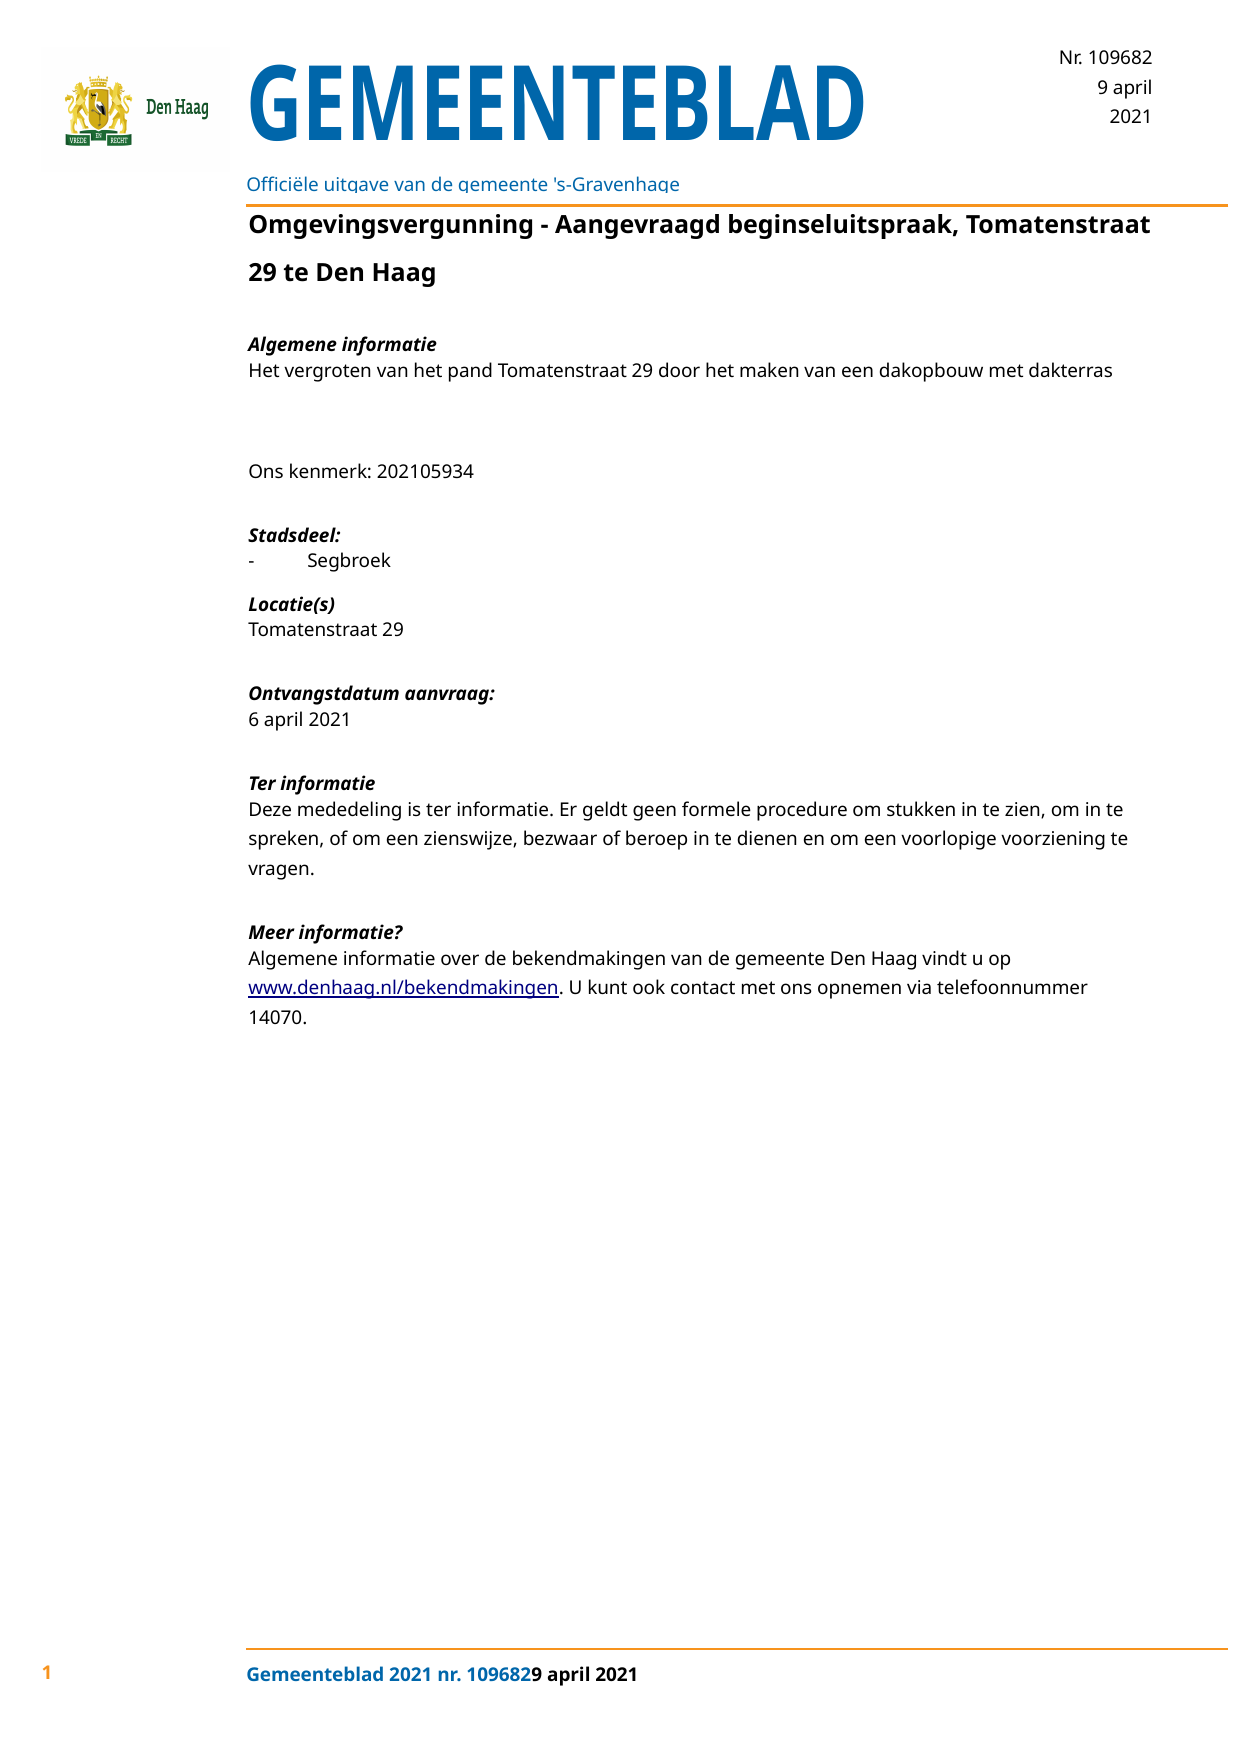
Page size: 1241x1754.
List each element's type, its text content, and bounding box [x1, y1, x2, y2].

text Algemene informatie [248, 331, 1152, 357]
text Het vergroten van het pand Tomatenstraat 29 door het maken van een dakopbouw met dakterras [248, 357, 1152, 383]
text Stadsdeel: [248, 522, 1152, 548]
text Algemene informatie over de bekendmakingen van de gemeente Den Haag vindt u op www.denhaag.nl/bekendmakingen. U kunt ook contact met ons opnemen via telefoonnummer 14070. [248, 945, 1152, 1030]
text Deze mededeling is ter informatie. Er geldt geen formele procedure om stukken in te zien, om in te spreken, of om een zienswijze, bezwaar of beroep in te dienen en om een voorlopige voorziening te vragen. [248, 796, 1152, 881]
text 6 april 2021 [248, 706, 1152, 732]
list Segbroek [248, 548, 1152, 573]
picture [41, 47, 231, 172]
text Ter informatie [248, 770, 1152, 796]
text Ons kenmerk: 202105934 [248, 458, 1152, 484]
text Ontvangstdatum aanvraag: [248, 681, 1152, 706]
text Tomatenstraat 29 [248, 617, 1152, 642]
text Meer informatie? [248, 919, 1152, 945]
text Locatie(s) [248, 591, 1152, 617]
text Omgevingsvergunning - Aangevraagd beginseluitspraak, Tomatenstraat 29 te Den Haag [248, 207, 1152, 288]
